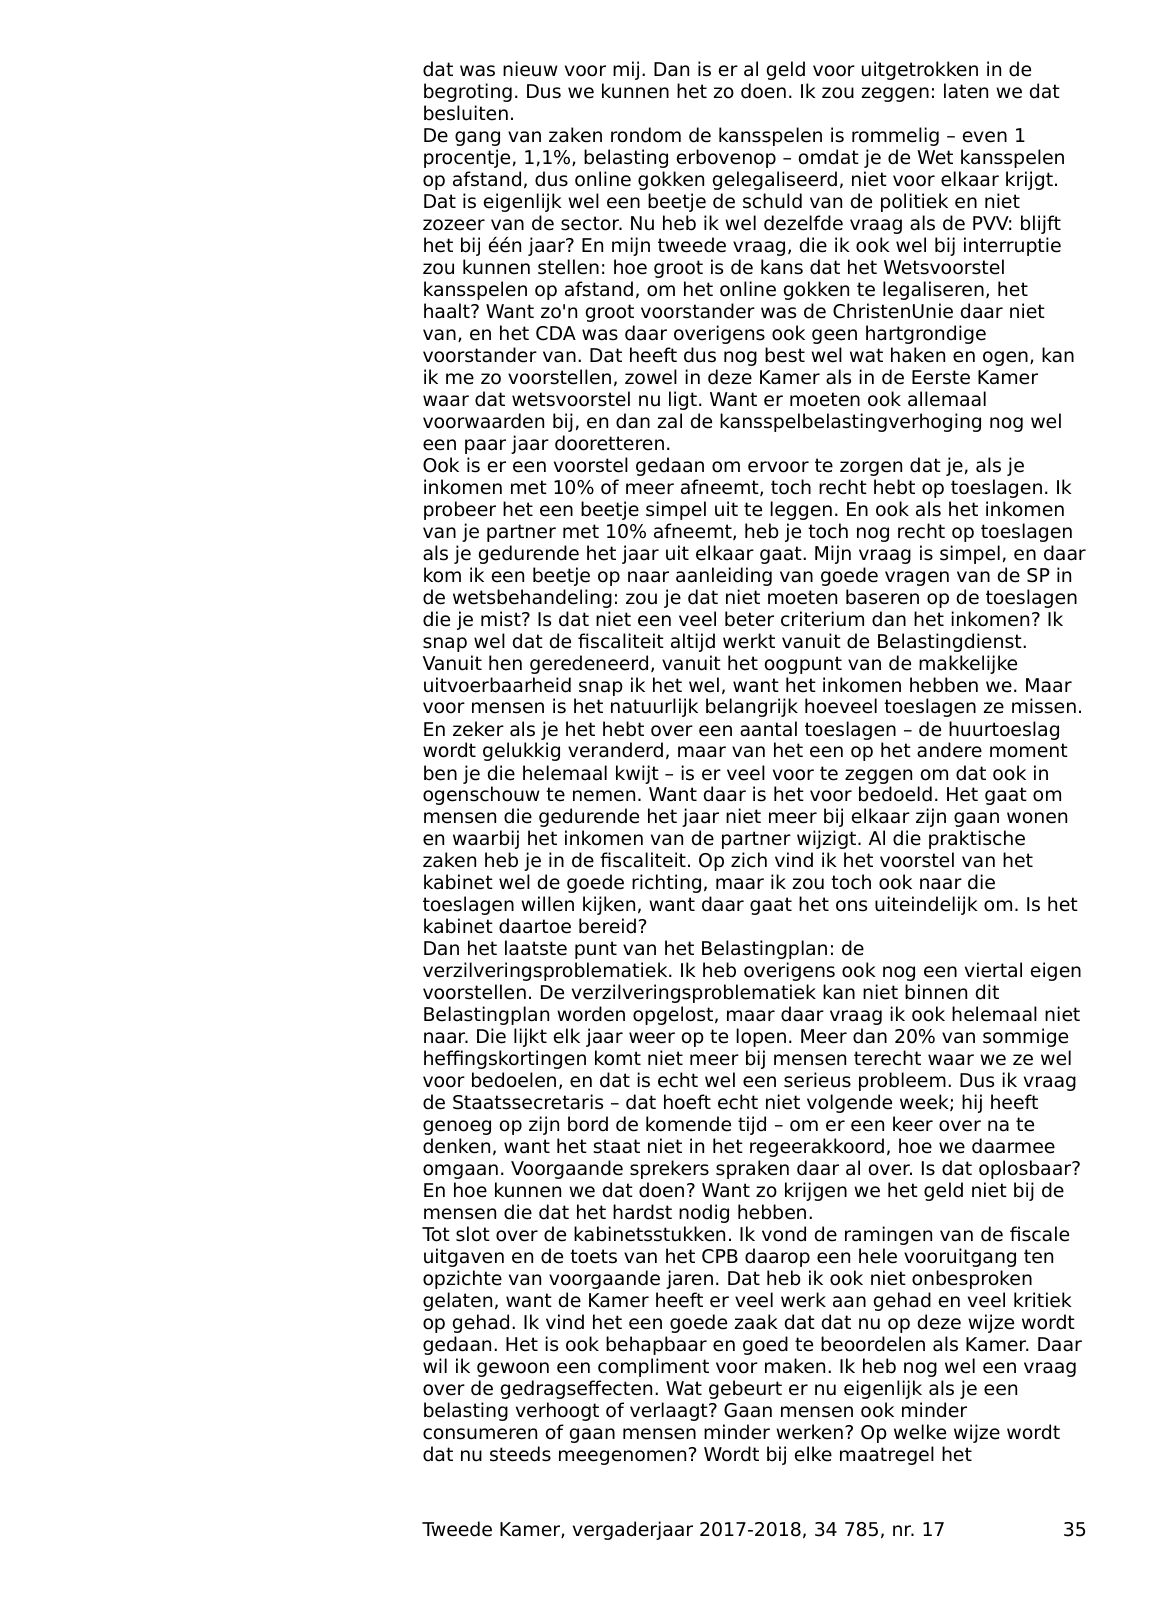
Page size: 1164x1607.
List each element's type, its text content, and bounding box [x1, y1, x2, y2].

text dat was nieuw voor mij. Dan is er al geld voor uitgetrokken in de begroting. Dus we kunnen het zo doen. Ik zou zeggen: laten we dat besluiten. [422, 59, 1087, 125]
text Tot slot over de kabinetsstukken. Ik vond de ramingen van de fiscale uitgaven en de toets van het CPB daarop een hele vooruitgang ten opzichte van voorgaande jaren. Dat heb ik ook niet onbesproken gelaten, want de Kamer heeft er veel werk aan gehad en veel kritiek op gehad. Ik vind het een goede zaak dat dat nu op deze wijze wordt gedaan. Het is ook behapbaar en goed te beoordelen als Kamer. Daar wil ik gewoon een compliment voor maken. Ik heb nog wel een vraag over de gedragseffecten. Wat gebeurt er nu eigenlijk als je een belasting verhoogt of verlaagt? Gaan mensen ook minder consumeren of gaan mensen minder werken? Op welke wijze wordt dat nu steeds meegenomen? Wordt bij elke maatregel het [422, 1224, 1087, 1466]
text Ook is er een voorstel gedaan om ervoor te zorgen dat je, als je inkomen met 10% of meer afneemt, toch recht hebt op toeslagen. Ik probeer het een beetje simpel uit te leggen. En ook als het inkomen van je partner met 10% afneemt, heb je toch nog recht op toeslagen als je gedurende het jaar uit elkaar gaat. Mijn vraag is simpel, en daar kom ik een beetje op naar aanleiding van goede vragen van de SP in de wetsbehandeling: zou je dat niet moeten baseren op de toeslagen die je mist? Is dat niet een veel beter criterium dan het inkomen? Ik snap wel dat de fiscaliteit altijd werkt vanuit de Belastingdienst. Vanuit hen geredeneerd, vanuit het oogpunt van de makkelijke uitvoerbaarheid snap ik het wel, want het inkomen hebben we. Maar voor mensen is het natuurlijk belangrijk hoeveel toeslagen ze missen. En zeker als je het hebt over een aantal toeslagen – de huurtoeslag wordt gelukkig veranderd, maar van het een op het andere moment ben je die helemaal kwijt – is er veel voor te zeggen om dat ook in ogenschouw te nemen. Want daar is het voor bedoeld. Het gaat om mensen die gedurende het jaar niet meer bij elkaar zijn gaan wonen en waarbij het inkomen van de partner wijzigt. Al die praktische zaken heb je in de fiscaliteit. Op zich vind ik het voorstel van het kabinet wel de goede richting, maar ik zou toch ook naar die toeslagen willen kijken, want daar gaat het ons uiteindelijk om. Is het kabinet daartoe bereid? [422, 455, 1087, 938]
text De gang van zaken rondom de kansspelen is rommelig – even 1 procentje, 1,1%, belasting erbovenop – omdat je de Wet kansspelen op afstand, dus online gokken gelegaliseerd, niet voor elkaar krijgt. Dat is eigenlijk wel een beetje de schuld van de politiek en niet zozeer van de sector. Nu heb ik wel dezelfde vraag als de PVV: blijft het bij één jaar? En mijn tweede vraag, die ik ook wel bij interruptie zou kunnen stellen: hoe groot is de kans dat het Wetsvoorstel kansspelen op afstand, om het online gokken te legaliseren, het haalt? Want zo'n groot voorstander was de ChristenUnie daar niet van, en het CDA was daar overigens ook geen hartgrondige voorstander van. Dat heeft dus nog best wel wat haken en ogen, kan ik me zo voorstellen, zowel in deze Kamer als in de Eerste Kamer waar dat wetsvoorstel nu ligt. Want er moeten ook allemaal voorwaarden bij, en dan zal de kansspelbelastingverhoging nog wel een paar jaar dooretteren. [422, 125, 1087, 455]
text Dan het laatste punt van het Belastingplan: de verzilveringsproblematiek. Ik heb overigens ook nog een viertal eigen voorstellen. De verzilveringsproblematiek kan niet binnen dit Belastingplan worden opgelost, maar daar vraag ik ook helemaal niet naar. Die lijkt elk jaar weer op te lopen. Meer dan 20% van sommige heffingskortingen komt niet meer bij mensen terecht waar we ze wel voor bedoelen, en dat is echt wel een serieus probleem. Dus ik vraag de Staatssecretaris – dat hoeft echt niet volgende week; hij heeft genoeg op zijn bord de komende tijd – om er een keer over na te denken, want het staat niet in het regeerakkoord, hoe we daarmee omgaan. Voorgaande sprekers spraken daar al over. Is dat oplosbaar? En hoe kunnen we dat doen? Want zo krijgen we het geld niet bij de mensen die dat het hardst nodig hebben. [422, 938, 1087, 1224]
